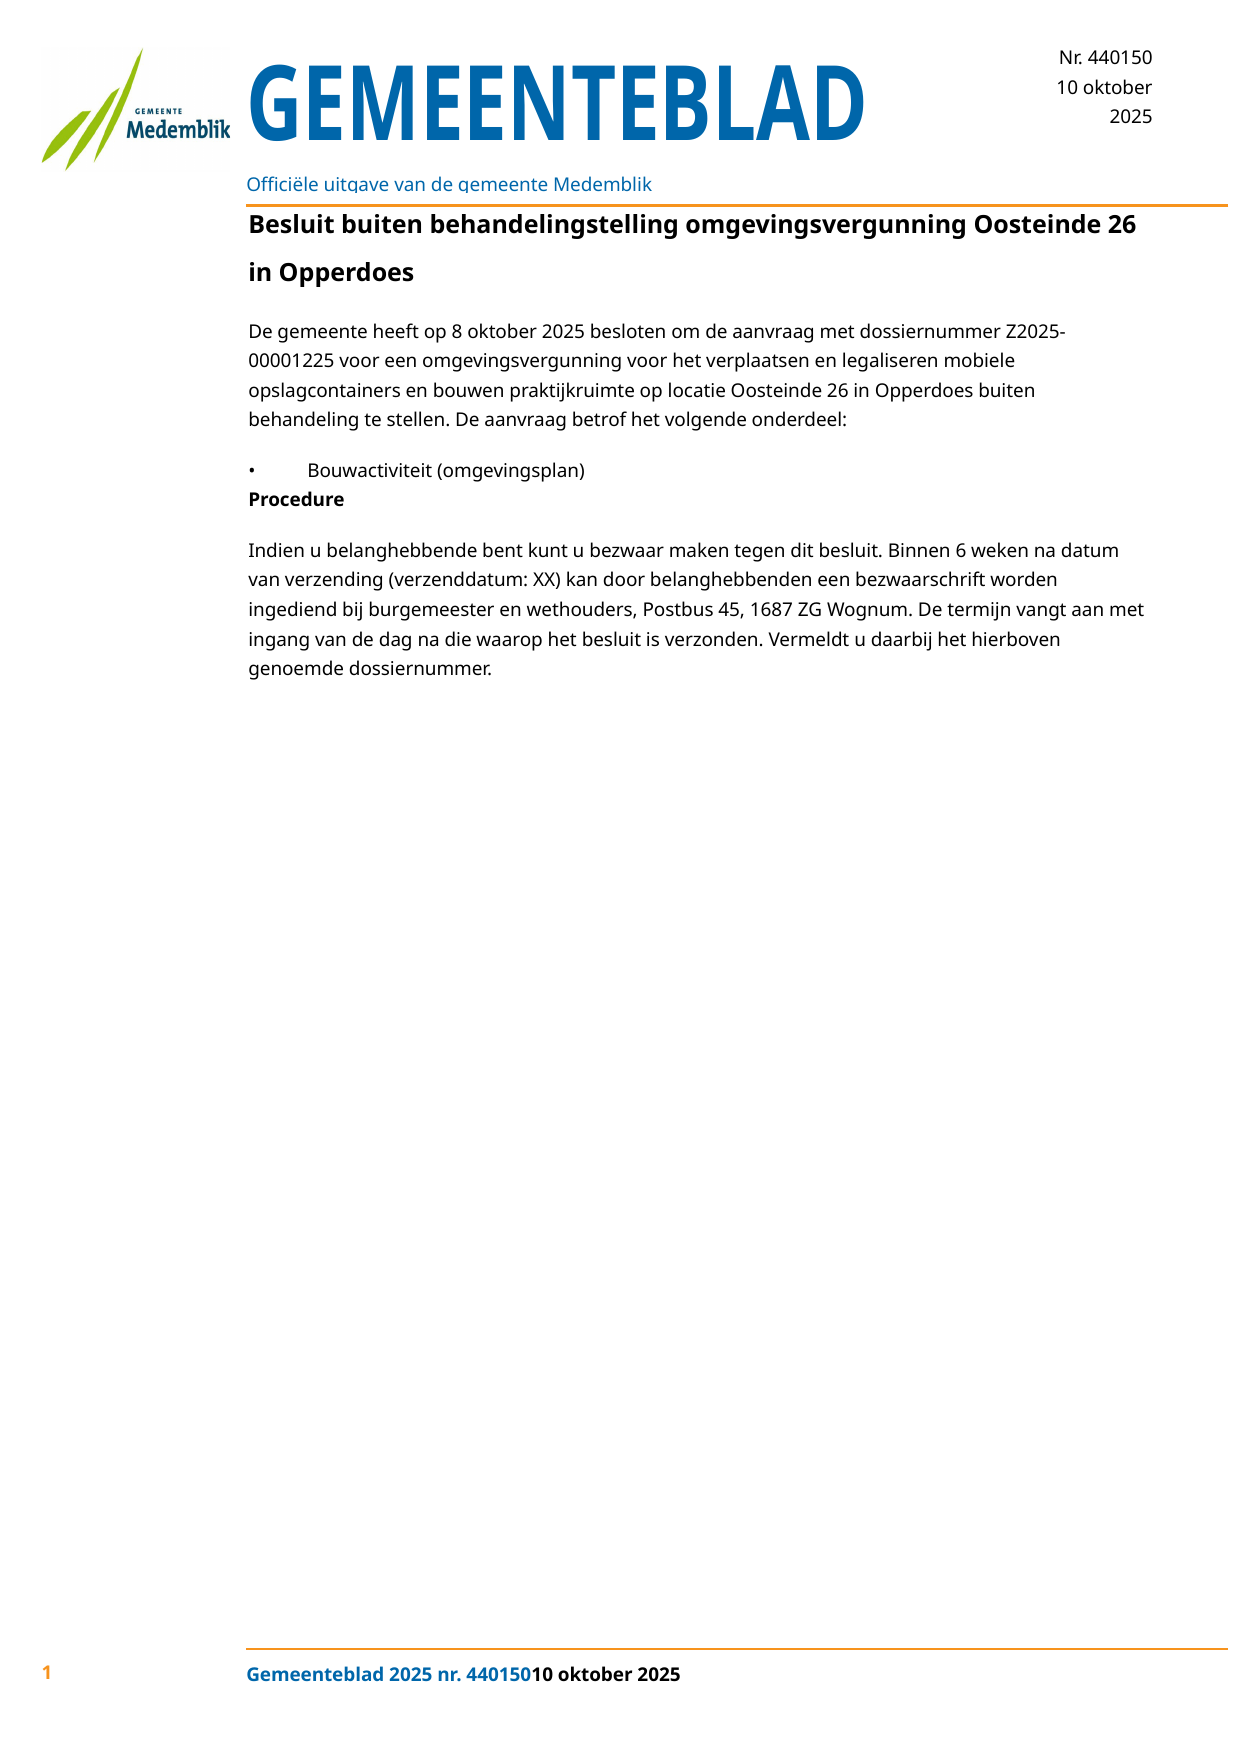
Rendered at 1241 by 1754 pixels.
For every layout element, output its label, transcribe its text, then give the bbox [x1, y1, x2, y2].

picture [41, 47, 231, 172]
text Procedure [248, 487, 1152, 512]
text Indien u belanghebbende bent kunt u bezwaar maken tegen dit besluit. Binnen 6 weken na datum van verzending (verzenddatum: XX) kan door belanghebbenden een bezwaarschrift worden ingediend bij burgemeester en wethouders, Postbus 45, 1687 ZG Wognum. De termijn vangt aan met ingang van de dag na die waarop het besluit is verzonden. Vermeldt u daarbij het hierboven genoemde dossiernummer. [248, 537, 1152, 681]
text Besluit buiten behandelingstelling omgevingsvergunning Oosteinde 26 in Opperdoes [248, 207, 1152, 288]
text De gemeente heeft op 8 oktober 2025 besloten om de aanvraag met dossiernummer Z2025-00001225 voor een omgevingsvergunning voor het verplaatsen en legaliseren mobiele opslagcontainers en bouwen praktijkruimte op locatie Oosteinde 26 in Opperdoes buiten behandeling te stellen. De aanvraag betrof het volgende onderdeel: [248, 318, 1152, 432]
list Bouwactiviteit (omgevingsplan) [248, 457, 1152, 483]
